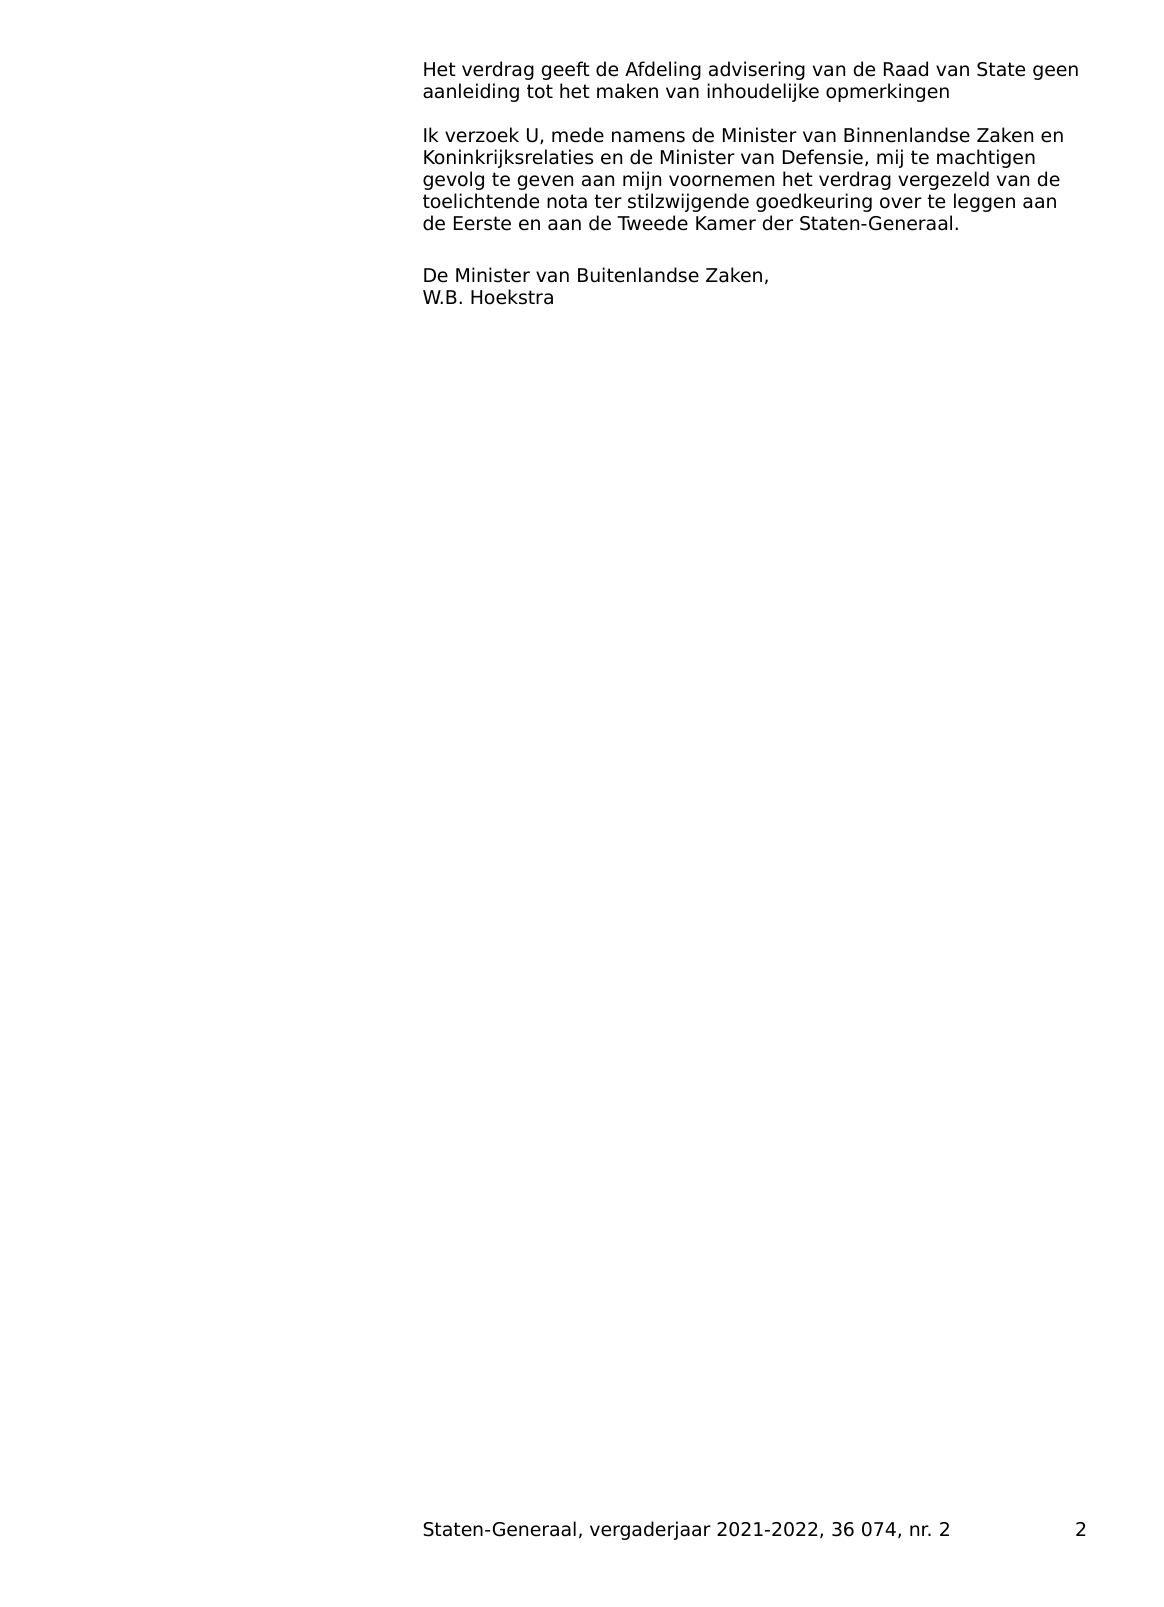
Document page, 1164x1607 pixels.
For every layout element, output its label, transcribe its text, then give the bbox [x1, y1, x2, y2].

text De Minister van Buitenlandse Zaken, W.B. Hoekstra [422, 265, 1087, 309]
text Het verdrag geeft de Afdeling advisering van de Raad van State geen aanleiding tot het maken van inhoudelijke opmerkingen [422, 59, 1087, 103]
text Ik verzoek U, mede namens de Minister van Binnenlandse Zaken en Koninkrijksrelaties en de Minister van Defensie, mij te machtigen gevolg te geven aan mijn voornemen het verdrag vergezeld van de toelichtende nota ter stilzwijgende goedkeuring over te leggen aan de Eerste en aan de Tweede Kamer der Staten-Generaal. [422, 125, 1087, 235]
